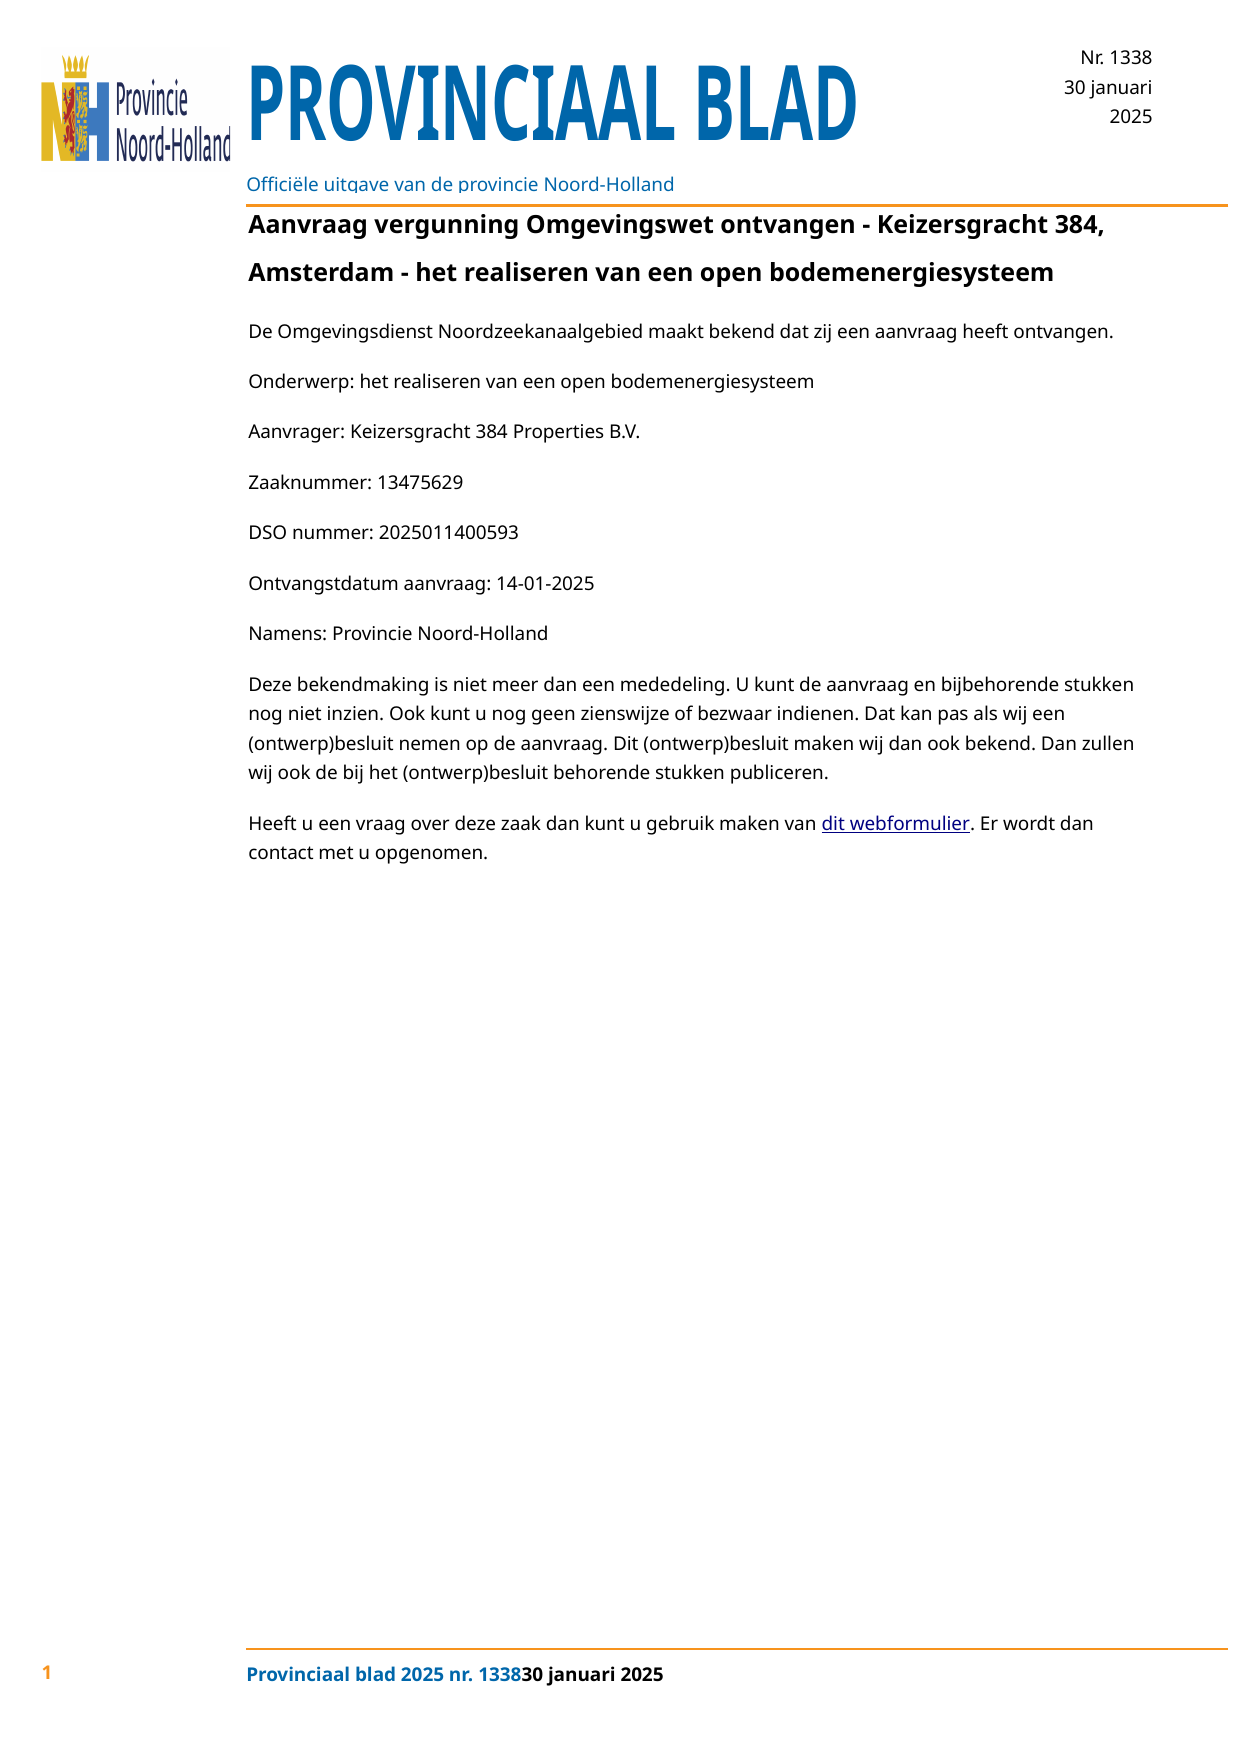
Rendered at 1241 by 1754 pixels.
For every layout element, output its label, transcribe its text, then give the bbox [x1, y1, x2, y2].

text Onderwerp: het realiseren van een open bodemenergiesysteem [248, 368, 1152, 394]
text Heeft u een vraag over deze zaak dan kunt u gebruik maken van dit webformulier. Er wordt dan contact met u opgenomen. [248, 810, 1152, 865]
text Namens: Provincie Noord-Holland [248, 620, 1152, 646]
text Aanvraag vergunning Omgevingswet ontvangen - Keizersgracht 384, Amsterdam - het realiseren van een open bodemenergiesysteem [248, 207, 1152, 288]
text De Omgevingsdienst Noordzeekanaalgebied maakt bekend dat zij een aanvraag heeft ontvangen. [248, 318, 1152, 344]
text DSO nummer: 2025011400593 [248, 519, 1152, 545]
picture [41, 47, 231, 172]
text Deze bekendmaking is niet meer dan een mededeling. U kunt de aanvraag en bijbehorende stukken nog niet inzien. Ook kunt u nog geen zienswijze of bezwaar indienen. Dat kan pas als wij een (ontwerp)besluit nemen op de aanvraag. Dit (ontwerp)besluit maken wij dan ook bekend. Dan zullen wij ook de bij het (ontwerp)besluit behorende stukken publiceren. [248, 671, 1152, 785]
text Zaaknummer: 13475629 [248, 469, 1152, 495]
text Aanvrager: Keizersgracht 384 Properties B.V. [248, 419, 1152, 444]
text Ontvangstdatum aanvraag: 14-01-2025 [248, 570, 1152, 596]
